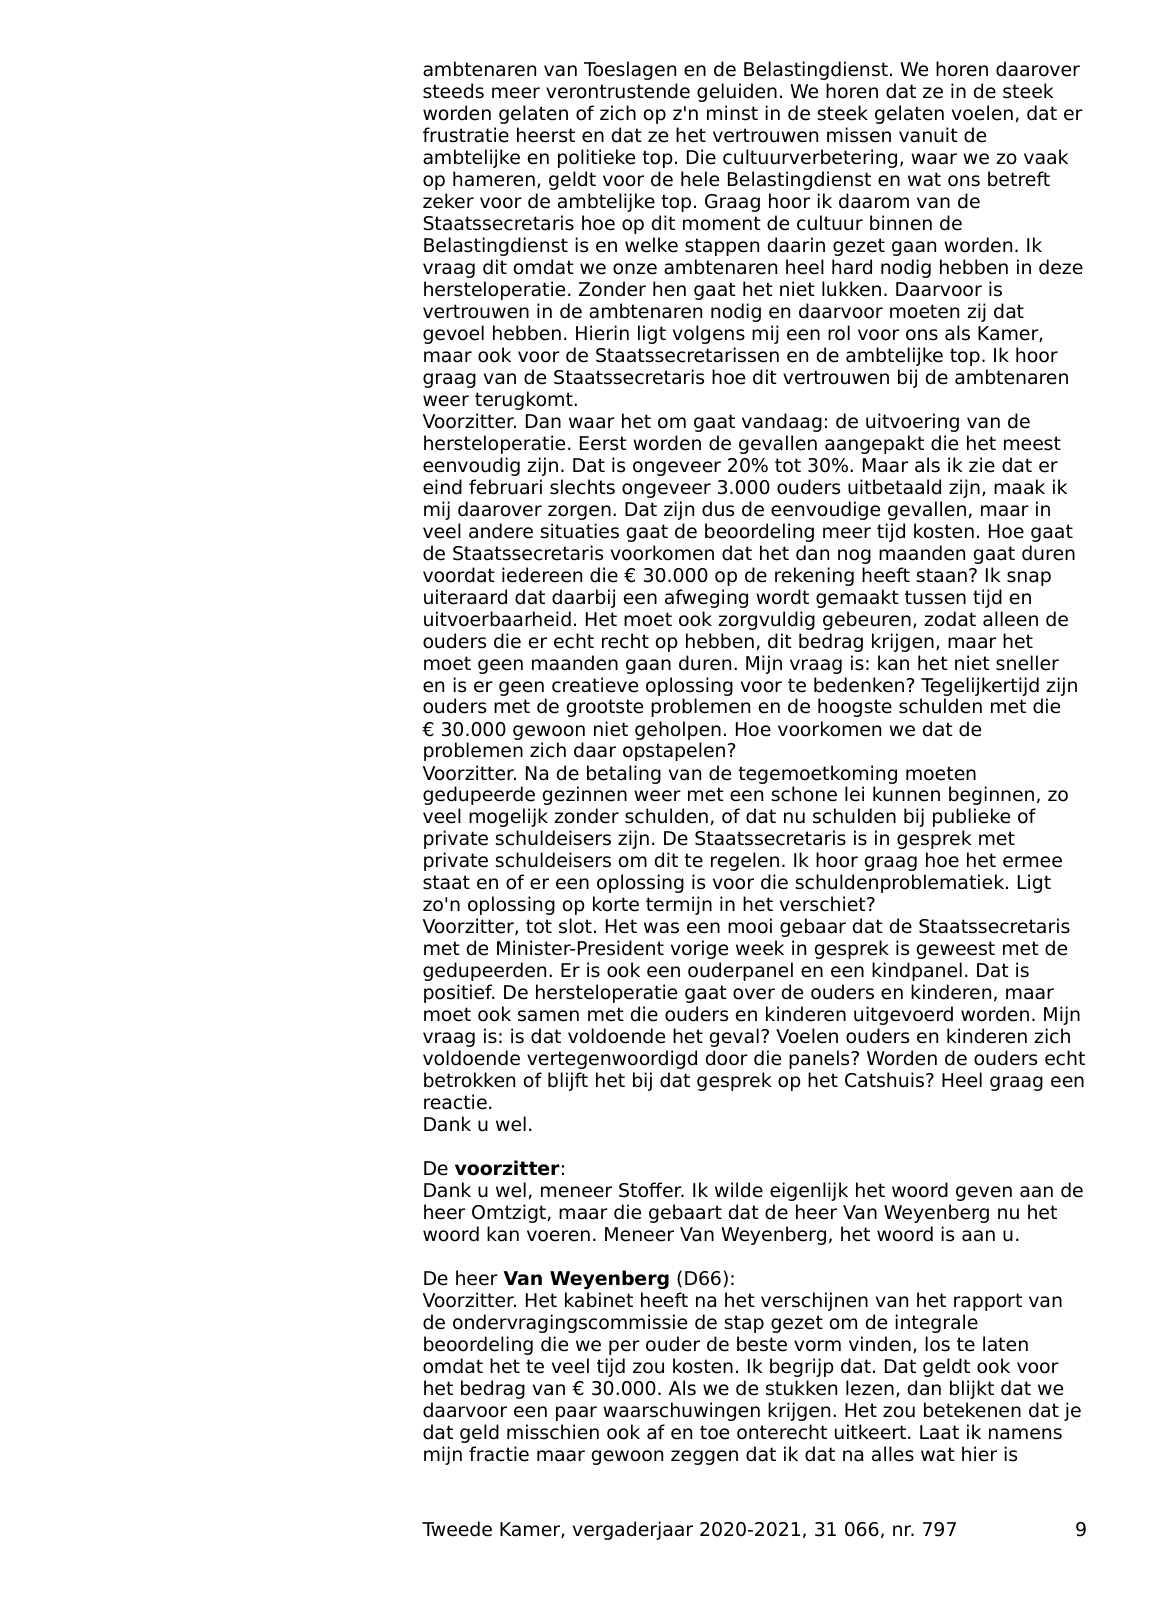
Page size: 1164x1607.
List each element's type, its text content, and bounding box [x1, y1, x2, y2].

text Voorzitter. Dan waar het om gaat vandaag: de uitvoering van de hersteloperatie. Eerst worden de gevallen aangepakt die het meest eenvoudig zijn. Dat is ongeveer 20% tot 30%. Maar als ik zie dat er eind februari slechts ongeveer 3.000 ouders uitbetaald zijn, maak ik mij daarover zorgen. Dat zijn dus de eenvoudige gevallen, maar in veel andere situaties gaat de beoordeling meer tijd kosten. Hoe gaat de Staatssecretaris voorkomen dat het dan nog maanden gaat duren voordat iedereen die € 30.000 op de rekening heeft staan? Ik snap uiteraard dat daarbij een afweging wordt gemaakt tussen tijd en uitvoerbaarheid. Het moet ook zorgvuldig gebeuren, zodat alleen de ouders die er echt recht op hebben, dit bedrag krijgen, maar het moet geen maanden gaan duren. Mijn vraag is: kan het niet sneller en is er geen creatieve oplossing voor te bedenken? Tegelijkertijd zijn ouders met de grootste problemen en de hoogste schulden met die € 30.000 gewoon niet geholpen. Hoe voorkomen we dat de problemen zich daar opstapelen? [422, 411, 1087, 762]
text De heer Van Weyenberg (D66): [422, 1268, 1087, 1290]
text ambtenaren van Toeslagen en de Belastingdienst. We horen daarover steeds meer verontrustende geluiden. We horen dat ze in de steek worden gelaten of zich op z'n minst in de steek gelaten voelen, dat er frustratie heerst en dat ze het vertrouwen missen vanuit de ambtelijke en politieke top. Die cultuurverbetering, waar we zo vaak op hameren, geldt voor de hele Belastingdienst en wat ons betreft zeker voor de ambtelijke top. Graag hoor ik daarom van de Staatssecretaris hoe op dit moment de cultuur binnen de Belastingdienst is en welke stappen daarin gezet gaan worden. Ik vraag dit omdat we onze ambtenaren heel hard nodig hebben in deze hersteloperatie. Zonder hen gaat het niet lukken. Daarvoor is vertrouwen in de ambtenaren nodig en daarvoor moeten zij dat gevoel hebben. Hierin ligt volgens mij een rol voor ons als Kamer, maar ook voor de Staatssecretarissen en de ambtelijke top. Ik hoor graag van de Staatssecretaris hoe dit vertrouwen bij de ambtenaren weer terugkomt. [422, 59, 1087, 411]
text De voorzitter: [422, 1158, 1087, 1180]
text Voorzitter, tot slot. Het was een mooi gebaar dat de Staatssecretaris met de Minister-President vorige week in gesprek is geweest met de gedupeerden. Er is ook een ouderpanel en een kindpanel. Dat is positief. De hersteloperatie gaat over de ouders en kinderen, maar moet ook samen met die ouders en kinderen uitgevoerd worden. Mijn vraag is: is dat voldoende het geval? Voelen ouders en kinderen zich voldoende vertegenwoordigd door die panels? Worden de ouders echt betrokken of blijft het bij dat gesprek op het Catshuis? Heel graag een reactie. [422, 916, 1087, 1114]
text Voorzitter. Het kabinet heeft na het verschijnen van het rapport van de ondervragingscommissie de stap gezet om de integrale beoordeling die we per ouder de beste vorm vinden, los te laten omdat het te veel tijd zou kosten. Ik begrijp dat. Dat geldt ook voor het bedrag van € 30.000. Als we de stukken lezen, dan blijkt dat we daarvoor een paar waarschuwingen krijgen. Het zou betekenen dat je dat geld misschien ook af en toe onterecht uitkeert. Laat ik namens mijn fractie maar gewoon zeggen dat ik dat na alles wat hier is [422, 1290, 1087, 1466]
text Dank u wel, meneer Stoffer. Ik wilde eigenlijk het woord geven aan de heer Omtzigt, maar die gebaart dat de heer Van Weyenberg nu het woord kan voeren. Meneer Van Weyenberg, het woord is aan u. [422, 1180, 1087, 1246]
text Dank u wel. [422, 1114, 1087, 1136]
text Voorzitter. Na de betaling van de tegemoetkoming moeten gedupeerde gezinnen weer met een schone lei kunnen beginnen, zo veel mogelijk zonder schulden, of dat nu schulden bij publieke of private schuldeisers zijn. De Staatssecretaris is in gesprek met private schuldeisers om dit te regelen. Ik hoor graag hoe het ermee staat en of er een oplossing is voor die schuldenproblematiek. Ligt zo'n oplossing op korte termijn in het verschiet? [422, 762, 1087, 916]
